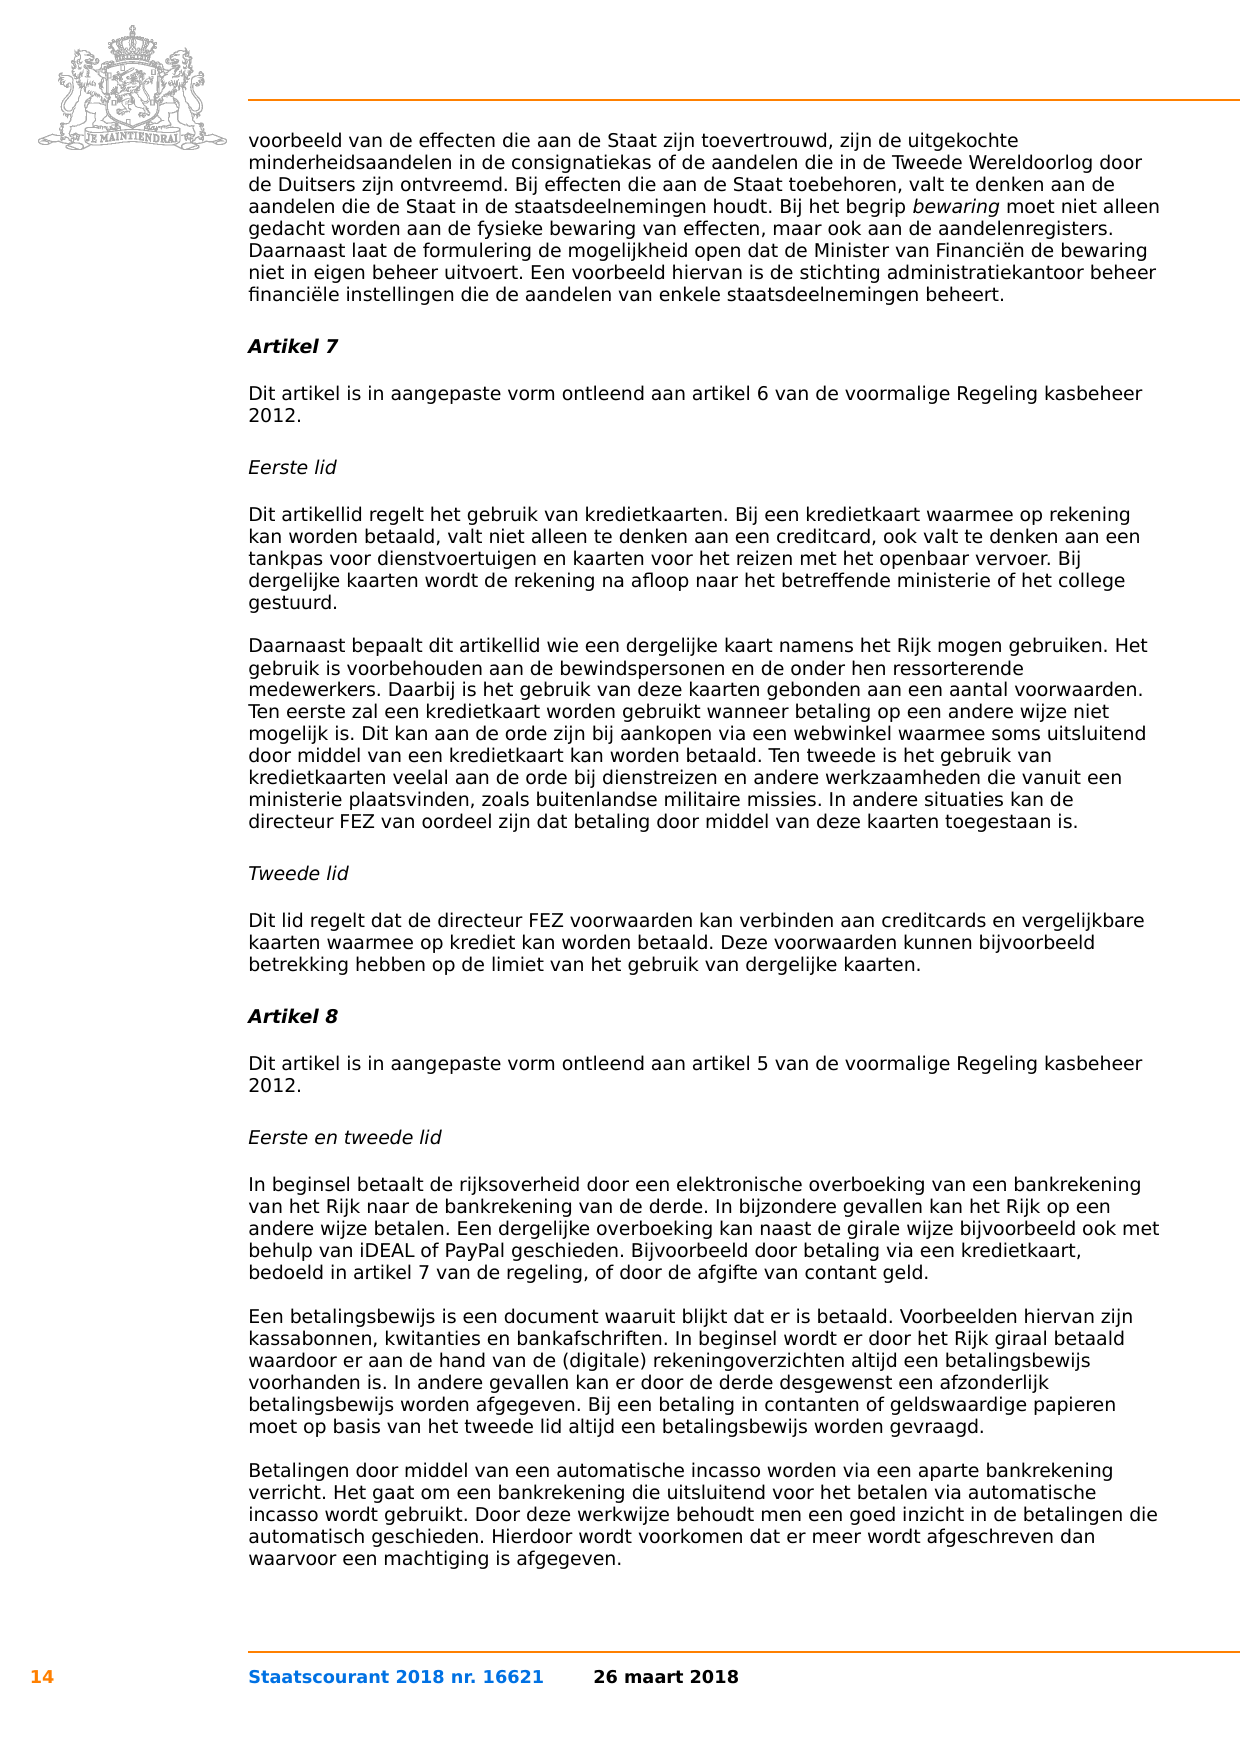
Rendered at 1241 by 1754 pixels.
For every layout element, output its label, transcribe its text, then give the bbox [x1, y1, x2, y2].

subtitle Artikel 7 [248, 336, 1163, 358]
text Daarnaast bepaalt dit artikellid wie een dergelijke kaart namens het Rijk mogen gebruiken. Het gebruik is voorbehouden aan de bewindspersonen en de onder hen ressorterende medewerkers. Daarbij is het gebruik van deze kaarten gebonden aan een aantal voorwaarden. Ten eerste zal een kredietkaart worden gebruikt wanneer betaling op een andere wijze niet mogelijk is. Dit kan aan de orde zijn bij aankopen via een webwinkel waarmee soms uitsluitend door middel van een kredietkaart kan worden betaald. Ten tweede is het gebruik van kredietkaarten veelal aan de orde bij dienstreizen en andere werkzaamheden die vanuit een ministerie plaatsvinden, zoals buitenlandse militaire missies. In andere situaties kan de directeur FEZ van oordeel zijn dat betaling door middel van deze kaarten toegestaan is. [248, 635, 1163, 833]
text In beginsel betaalt de rijksoverheid door een elektronische overboeking van een bankrekening van het Rijk naar de bankrekening van de derde. In bijzondere gevallen kan het Rijk op een andere wijze betalen. Een dergelijke overboeking kan naast de girale wijze bijvoorbeeld ook met behulp van iDEAL of PayPal geschieden. Bijvoorbeeld door betaling via een kredietkaart, bedoeld in artikel 7 van de regeling, of door de afgifte van contant geld. [248, 1174, 1163, 1284]
subtitle Eerste en tweede lid [248, 1127, 1163, 1149]
text Dit artikel is in aangepaste vorm ontleend aan artikel 6 van de voormalige Regeling kasbeheer 2012. [248, 383, 1163, 427]
picture [38, 25, 227, 150]
subtitle Tweede lid [248, 863, 1163, 885]
text Dit artikel is in aangepaste vorm ontleend aan artikel 5 van de voormalige Regeling kasbeheer 2012. [248, 1053, 1163, 1097]
subtitle Eerste lid [248, 457, 1163, 479]
text Een betalingsbewijs is een document waaruit blijkt dat er is betaald. Voorbeelden hiervan zijn kassabonnen, kwitanties en bankafschriften. In beginsel wordt er door het Rijk giraal betaald waardoor er aan de hand van de (digitale) rekeningoverzichten altijd een betalingsbewijs voorhanden is. In andere gevallen kan er door de derde desgewenst een afzonderlijk betalingsbewijs worden afgegeven. Bij een betaling in contanten of geldswaardige papieren moet op basis van het tweede lid altijd een betalingsbewijs worden gevraagd. [248, 1306, 1163, 1438]
text Dit artikellid regelt het gebruik van kredietkaarten. Bij een kredietkaart waarmee op rekening kan worden betaald, valt niet alleen te denken aan een creditcard, ook valt te denken aan een tankpas voor dienstvoertuigen en kaarten voor het reizen met het openbaar vervoer. Bij dergelijke kaarten wordt de rekening na afloop naar het betreffende ministerie of het college gestuurd. [248, 504, 1163, 613]
text Dit lid regelt dat de directeur FEZ voorwaarden kan verbinden aan creditcards en vergelijkbare kaarten waarmee op krediet kan worden betaald. Deze voorwaarden kunnen bijvoorbeeld betrekking hebben op de limiet van het gebruik van dergelijke kaarten. [248, 910, 1163, 976]
text Betalingen door middel van een automatische incasso worden via een aparte bankrekening verricht. Het gaat om een bankrekening die uitsluitend voor het betalen via automatische incasso wordt gebruikt. Door deze werkwijze behoudt men een goed inzicht in de betalingen die automatisch geschieden. Hierdoor wordt voorkomen dat er meer wordt afgeschreven dan waarvoor een machtiging is afgegeven. [248, 1459, 1163, 1569]
text voorbeeld van de effecten die aan de Staat zijn toevertrouwd, zijn de uitgekochte minderheidsaandelen in de consignatiekas of de aandelen die in de Tweede Wereldoorlog door de Duitsers zijn ontvreemd. Bij effecten die aan de Staat toebehoren, valt te denken aan de aandelen die de Staat in de staatsdeelnemingen houdt. Bij het begrip bewaring moet niet alleen gedacht worden aan de fysieke bewaring van effecten, maar ook aan de aandelenregisters. Daarnaast laat de formulering de mogelijkheid open dat de Minister van Financiën de bewaring niet in eigen beheer uitvoert. Een voorbeeld hiervan is de stichting administratiekantoor beheer financiële instellingen die de aandelen van enkele staatsdeelnemingen beheert. [248, 130, 1163, 306]
subtitle Artikel 8 [248, 1006, 1163, 1028]
